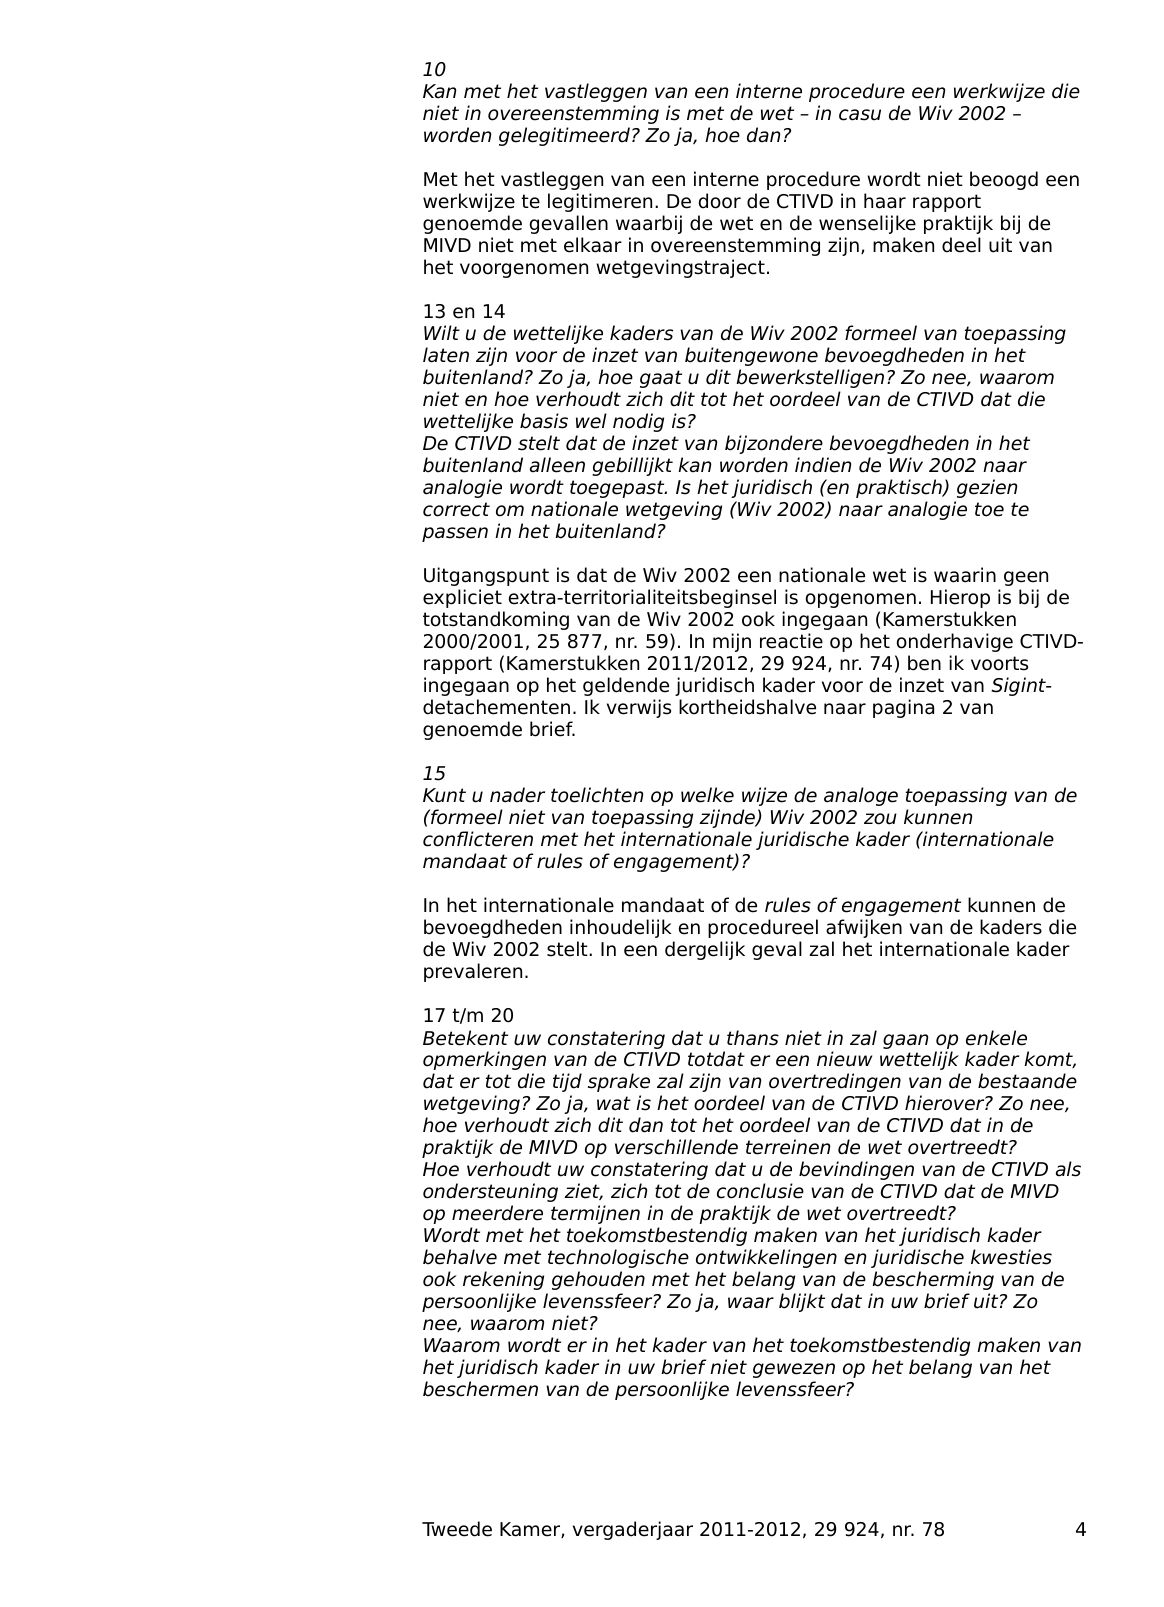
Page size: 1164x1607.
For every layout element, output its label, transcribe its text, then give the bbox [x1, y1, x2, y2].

text Wordt met het toekomstbestendig maken van het juridisch kader behalve met technologische ontwikkelingen en juridische kwesties ook rekening gehouden met het belang van de bescherming van de persoonlijke levenssfeer? Zo ja, waar blijkt dat in uw brief uit? Zo nee, waarom niet? [422, 1225, 1087, 1335]
text 15 [422, 763, 1087, 785]
text Met het vastleggen van een interne procedure wordt niet beoogd een werkwijze te legitimeren. De door de CTIVD in haar rapport genoemde gevallen waarbij de wet en de wenselijke praktijk bij de MIVD niet met elkaar in overeenstemming zijn, maken deel uit van het voorgenomen wetgevingstraject. [422, 169, 1087, 279]
text In het internationale mandaat of de rules of engagement kunnen de bevoegdheden inhoudelijk en procedureel afwijken van de kaders die de Wiv 2002 stelt. In een dergelijk geval zal het internationale kader prevaleren. [422, 895, 1087, 983]
text Betekent uw constatering dat u thans niet in zal gaan op enkele opmerkingen van de CTIVD totdat er een nieuw wettelijk kader komt, dat er tot die tijd sprake zal zijn van overtredingen van de bestaande wetgeving? Zo ja, wat is het oordeel van de CTIVD hierover? Zo nee, hoe verhoudt zich dit dan tot het oordeel van de CTIVD dat in de praktijk de MIVD op verschillende terreinen de wet overtreedt? [422, 1027, 1087, 1159]
text 13 en 14 [422, 301, 1087, 323]
text 10 [422, 59, 1087, 81]
text Wilt u de wettelijke kaders van de Wiv 2002 formeel van toepassing laten zijn voor de inzet van buitengewone bevoegdheden in het buitenland? Zo ja, hoe gaat u dit bewerkstelligen? Zo nee, waarom niet en hoe verhoudt zich dit tot het oordeel van de CTIVD dat die wettelijke basis wel nodig is? [422, 323, 1087, 433]
text 17 t/m 20 [422, 1005, 1087, 1027]
text Kunt u nader toelichten op welke wijze de analoge toepassing van de (formeel niet van toepassing zijnde) Wiv 2002 zou kunnen conflicteren met het internationale juridische kader (internationale mandaat of rules of engagement)? [422, 785, 1087, 873]
text Kan met het vastleggen van een interne procedure een werkwijze die niet in overeenstemming is met de wet – in casu de Wiv 2002 – worden gelegitimeerd? Zo ja, hoe dan? [422, 81, 1087, 147]
text Hoe verhoudt uw constatering dat u de bevindingen van de CTIVD als ondersteuning ziet, zich tot de conclusie van de CTIVD dat de MIVD op meerdere termijnen in de praktijk de wet overtreedt? [422, 1159, 1087, 1225]
text Waarom wordt er in het kader van het toekomstbestendig maken van het juridisch kader in uw brief niet gewezen op het belang van het beschermen van de persoonlijke levenssfeer? [422, 1335, 1087, 1401]
text Uitgangspunt is dat de Wiv 2002 een nationale wet is waarin geen expliciet extra-territorialiteitsbeginsel is opgenomen. Hierop is bij de totstandkoming van de Wiv 2002 ook ingegaan (Kamerstukken 2000/2001, 25 877, nr. 59). In mijn reactie op het onderhavige CTIVD-rapport (Kamerstukken 2011/2012, 29 924, nr. 74) ben ik voorts ingegaan op het geldende juridisch kader voor de inzet van Sigint-detachementen. Ik verwijs kortheidshalve naar pagina 2 van genoemde brief. [422, 565, 1087, 741]
text De CTIVD stelt dat de inzet van bijzondere bevoegdheden in het buitenland alleen gebillijkt kan worden indien de Wiv 2002 naar analogie wordt toegepast. Is het juridisch (en praktisch) gezien correct om nationale wetgeving (Wiv 2002) naar analogie toe te passen in het buitenland? [422, 433, 1087, 543]
